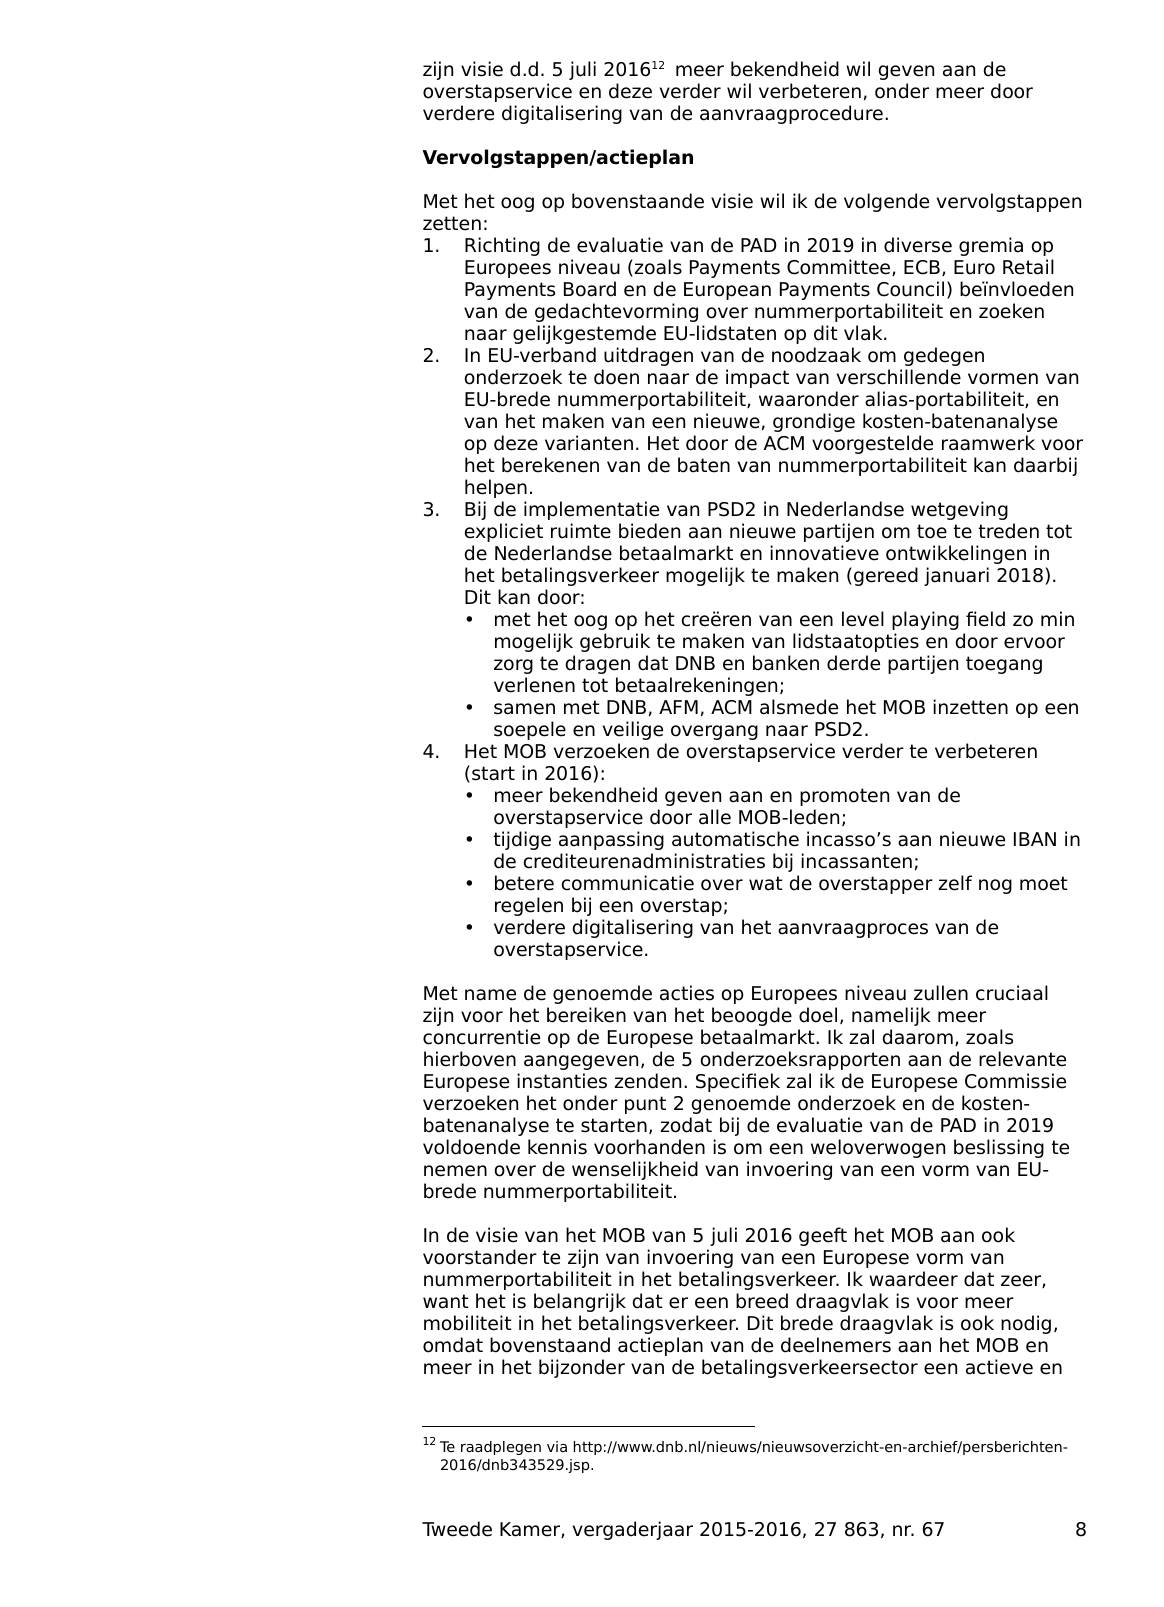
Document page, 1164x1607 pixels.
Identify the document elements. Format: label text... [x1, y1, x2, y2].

text • samen met DNB, AFM, ACM alsmede het MOB inzetten op een soepele en veilige overgang naar PSD2. [464, 697, 1087, 741]
text • tijdige aanpassing automatische incasso’s aan nieuwe IBAN in de crediteurenadministraties bij incassanten; [464, 829, 1087, 873]
text • verdere digitalisering van het aanvraagproces van de overstapservice. [464, 917, 1087, 961]
text Met het oog op bovenstaande visie wil ik de volgende vervolgstappen zetten: [422, 191, 1087, 235]
text • met het oog op het creëren van een level playing field zo min mogelijk gebruik te maken van lidstaatopties en door ervoor zorg te dragen dat DNB en banken derde partijen toegang verlenen tot betaalrekeningen; [464, 609, 1087, 697]
text 1. Richting de evaluatie van de PAD in 2019 in diverse gremia op Europees niveau (zoals Payments Committee, ECB, Euro Retail Payments Board en de European Payments Council) beïnvloeden van de gedachtevorming over nummerportabiliteit en zoeken naar gelijkgestemde EU-lidstaten op dit vlak. [422, 235, 1087, 345]
text 4. Het MOB verzoeken de overstapservice verder te verbeteren (start in 2016): [422, 741, 1087, 785]
text • betere communicatie over wat de overstapper zelf nog moet regelen bij een overstap; [464, 873, 1087, 917]
text zijn visie d.d. 5 juli 2016 meer bekendheid wil geven aan de overstapservice en deze verder wil verbeteren, onder meer door verdere digitalisering van de aanvraagprocedure. [422, 59, 1087, 125]
subtitle Vervolgstappen/actieplan [422, 147, 1087, 169]
text 3. Bij de implementatie van PSD2 in Nederlandse wetgeving expliciet ruimte bieden aan nieuwe partijen om toe te treden tot de Nederlandse betaalmarkt en innovatieve ontwikkelingen in het betalingsverkeer mogelijk te maken (gereed januari 2018). Dit kan door: [422, 499, 1087, 609]
text In de visie van het MOB van 5 juli 2016 geeft het MOB aan ook voorstander te zijn van invoering van een Europese vorm van nummerportabiliteit in het betalingsverkeer. Ik waardeer dat zeer, want het is belangrijk dat er een breed draagvlak is voor meer mobiliteit in het betalingsverkeer. Dit brede draagvlak is ook nodig, omdat bovenstaand actieplan van de deelnemers aan het MOB en meer in het bijzonder van de betalingsverkeersector een actieve en [422, 1225, 1087, 1379]
text • meer bekendheid geven aan en promoten van de overstapservice door alle MOB-leden; [464, 785, 1087, 829]
text 2. In EU-verband uitdragen van de noodzaak om gedegen onderzoek te doen naar de impact van verschillende vormen van EU-brede nummerportabiliteit, waaronder alias-portabiliteit, en van het maken van een nieuwe, grondige kosten-batenanalyse op deze varianten. Het door de ACM voorgestelde raamwerk voor het berekenen van de baten van nummerportabiliteit kan daarbij helpen. [422, 345, 1087, 499]
text Te raadplegen via http://www.dnb.nl/nieuws/nieuwsoverzicht-en-archief/persberichten-2016/dnb343529.jsp. [422, 1435, 1087, 1474]
text Met name de genoemde acties op Europees niveau zullen cruciaal zijn voor het bereiken van het beoogde doel, namelijk meer concurrentie op de Europese betaalmarkt. Ik zal daarom, zoals hierboven aangegeven, de 5 onderzoeksrapporten aan de relevante Europese instanties zenden. Specifiek zal ik de Europese Commissie verzoeken het onder punt 2 genoemde onderzoek en de kosten-batenanalyse te starten, zodat bij de evaluatie van de PAD in 2019 voldoende kennis voorhanden is om een weloverwogen beslissing te nemen over de wenselijkheid van invoering van een vorm van EU-brede nummerportabiliteit. [422, 983, 1087, 1203]
